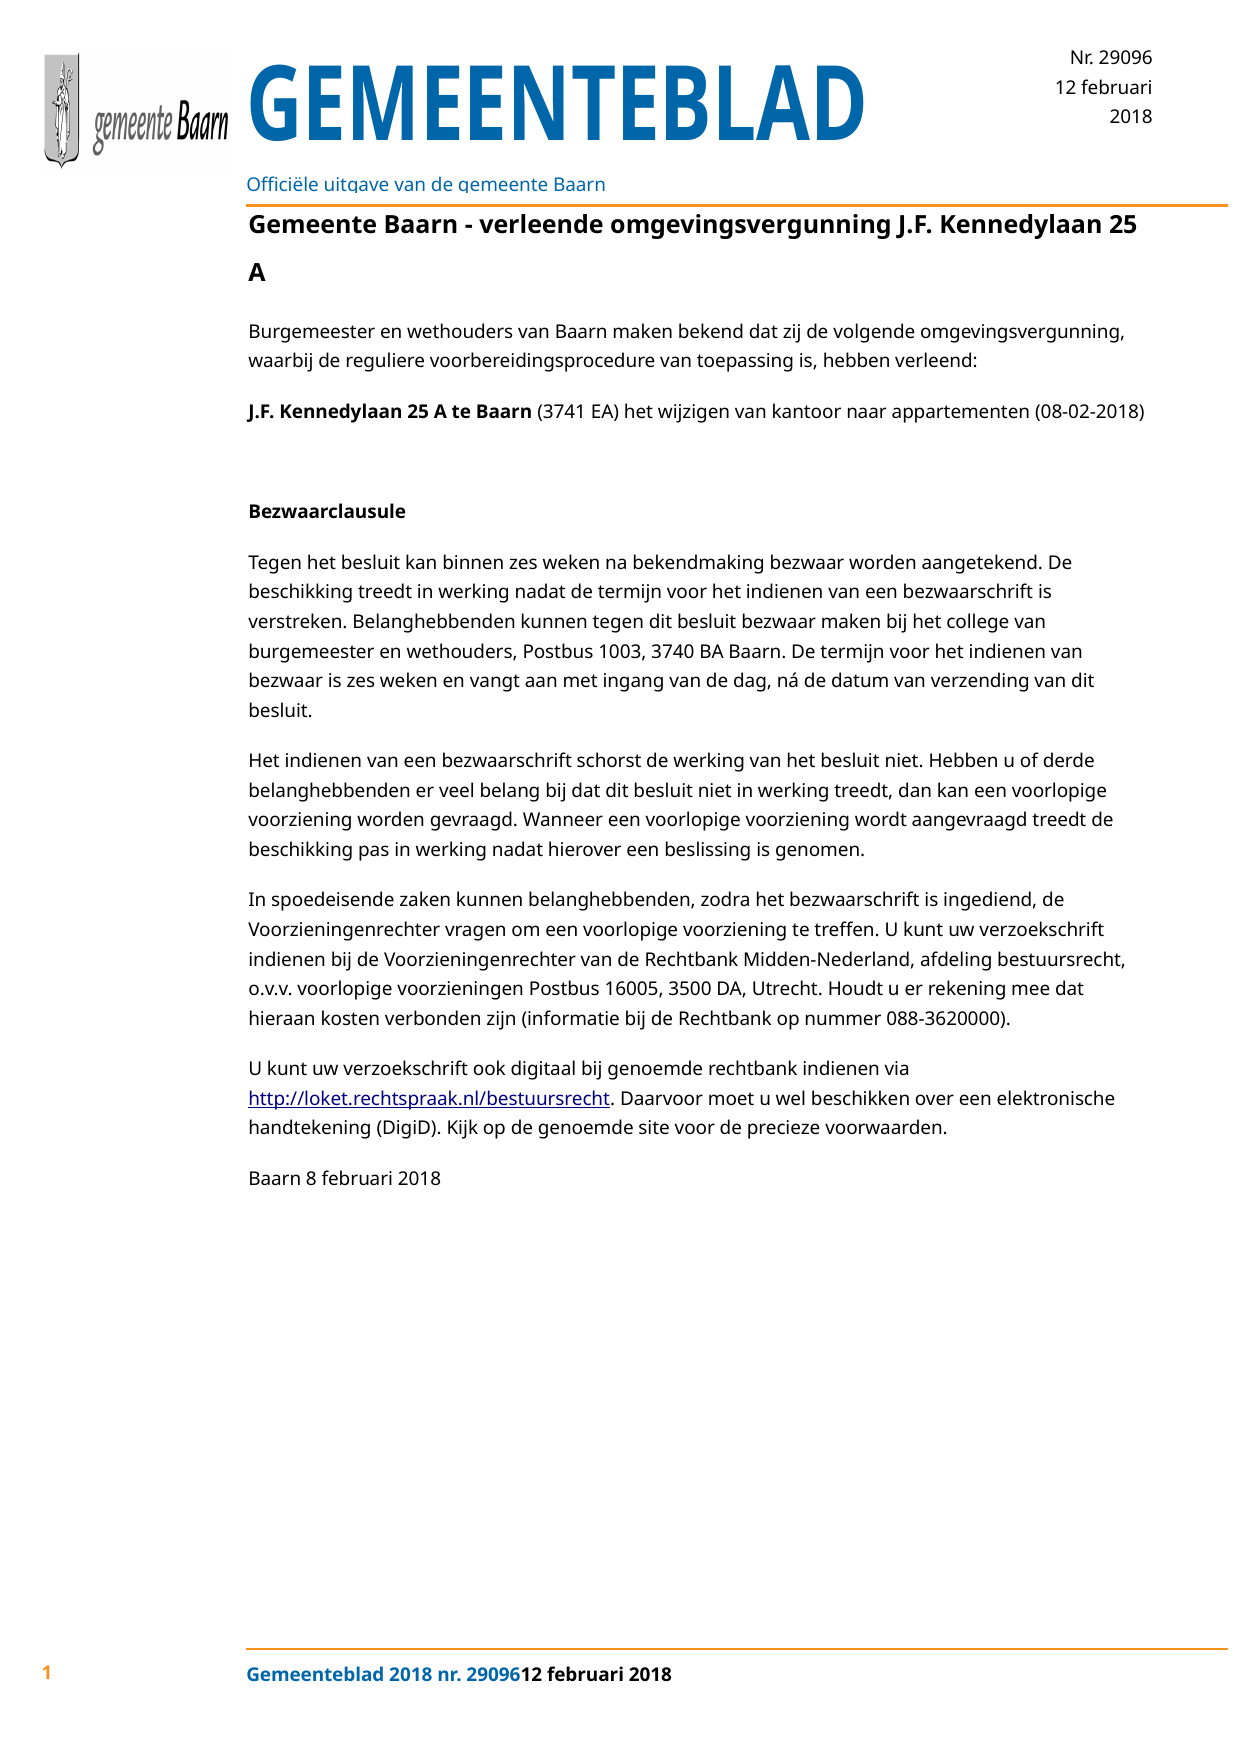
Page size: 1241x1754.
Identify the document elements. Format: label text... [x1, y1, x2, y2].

text In spoedeisende zaken kunnen belanghebbenden, zodra het bezwaarschrift is ingediend, de Voorzieningenrechter vragen om een voorlopige voorziening te treffen. U kunt uw verzoekschrift indienen bij de Voorzieningenrechter van de Rechtbank Midden-Nederland, afdeling bestuursrecht, o.v.v. voorlopige voorzieningen Postbus 16005, 3500 DA, Utrecht. Houdt u er rekening mee dat hieraan kosten verbonden zijn (informatie bij de Rechtbank op nummer 088-3620000). [248, 887, 1152, 1031]
text Het indienen van een bezwaarschrift schorst de werking van het besluit niet. Hebben u of derde belanghebbenden er veel belang bij dat dit besluit niet in werking treedt, dan kan een voorlopige voorziening worden gevraagd. Wanneer een voorlopige voorziening wordt aangevraagd treedt de beschikking pas in werking nadat hierover een beslissing is genomen. [248, 747, 1152, 862]
picture [41, 47, 231, 172]
text Burgemeester en wethouders van Baarn maken bekend dat zij de volgende omgevingsvergunning, waarbij de reguliere voorbereidingsprocedure van toepassing is, hebben verleend: [248, 318, 1152, 373]
text Gemeente Baarn - verleende omgevingsvergunning J.F. Kennedylaan 25 A [248, 207, 1152, 288]
text Baarn 8 februari 2018 [248, 1165, 1152, 1191]
text Bezwaarclausule [248, 499, 1152, 524]
text U kunt uw verzoekschrift ook digitaal bij genoemde rechtbank indienen via http://loket.rechtspraak.nl/bestuursrecht. Daarvoor moet u wel beschikken over een elektronische handtekening (DigiD). Kijk op de genoemde site voor de precieze voorwaarden. [248, 1055, 1152, 1140]
text J.F. Kennedylaan 25 A te Baarn (3741 EA) het wijzigen van kantoor naar appartementen (08-02-2018) [248, 398, 1152, 424]
text Tegen het besluit kan binnen zes weken na bekendmaking bezwaar worden aangetekend. De beschikking treedt in werking nadat de termijn voor het indienen van een bezwaarschrift is verstreken. Belanghebbenden kunnen tegen dit besluit bezwaar maken bij het college van burgemeester en wethouders, Postbus 1003, 3740 BA Baarn. De termijn voor het indienen van bezwaar is zes weken en vangt aan met ingang van de dag, ná de datum van verzending van dit besluit. [248, 549, 1152, 723]
